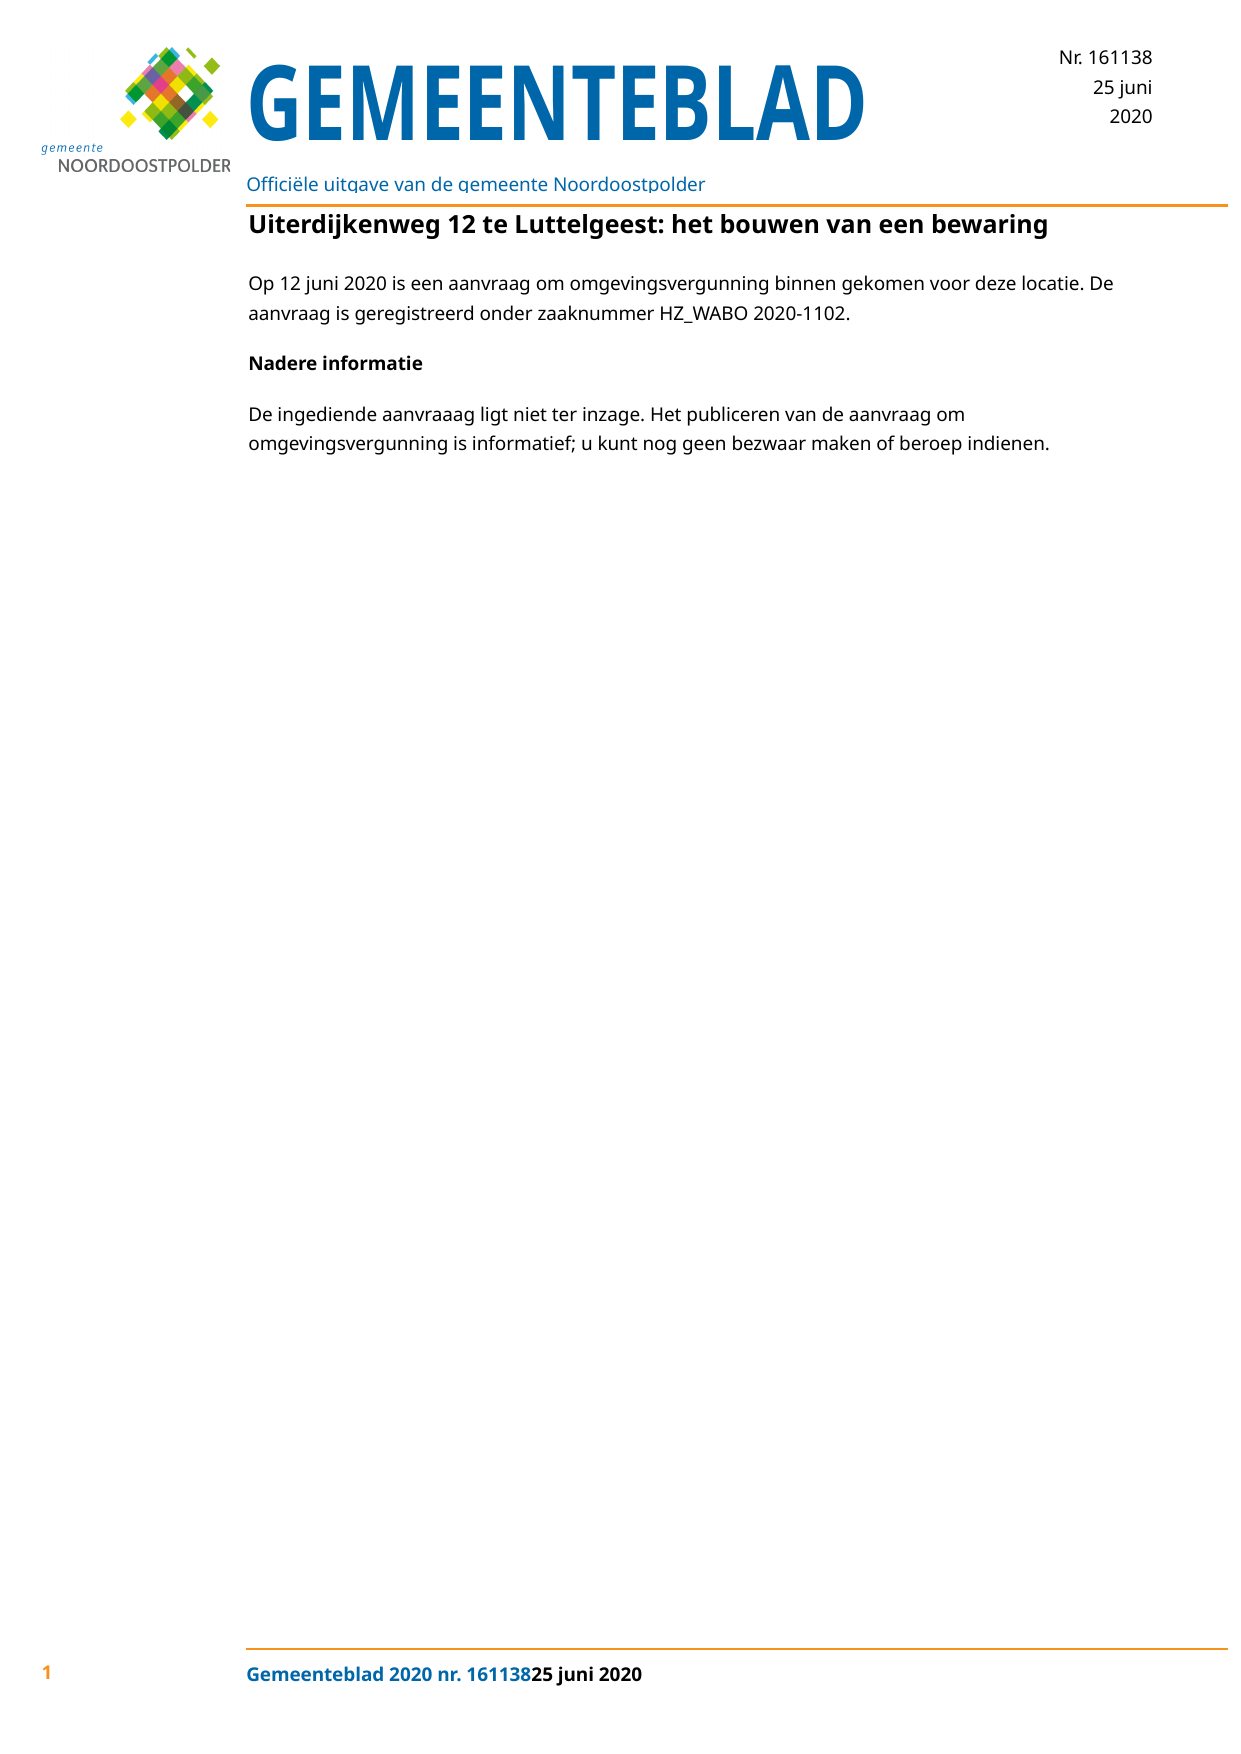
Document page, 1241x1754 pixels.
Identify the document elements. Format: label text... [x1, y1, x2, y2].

text Op 12 juni 2020 is een aanvraag om omgevingsvergunning binnen gekomen voor deze locatie. De aanvraag is geregistreerd onder zaaknummer HZ_WABO 2020-1102. [248, 270, 1152, 326]
text Nadere informatie [248, 350, 1152, 376]
text Uiterdijkenweg 12 te Luttelgeest: het bouwen van een bewaring [248, 207, 1152, 241]
text De ingediende aanvraaag ligt niet ter inzage. Het publiceren van de aanvraag om omgevingsvergunning is informatief; u kunt nog geen bezwaar maken of beroep indienen. [248, 401, 1152, 456]
picture [41, 47, 231, 172]
